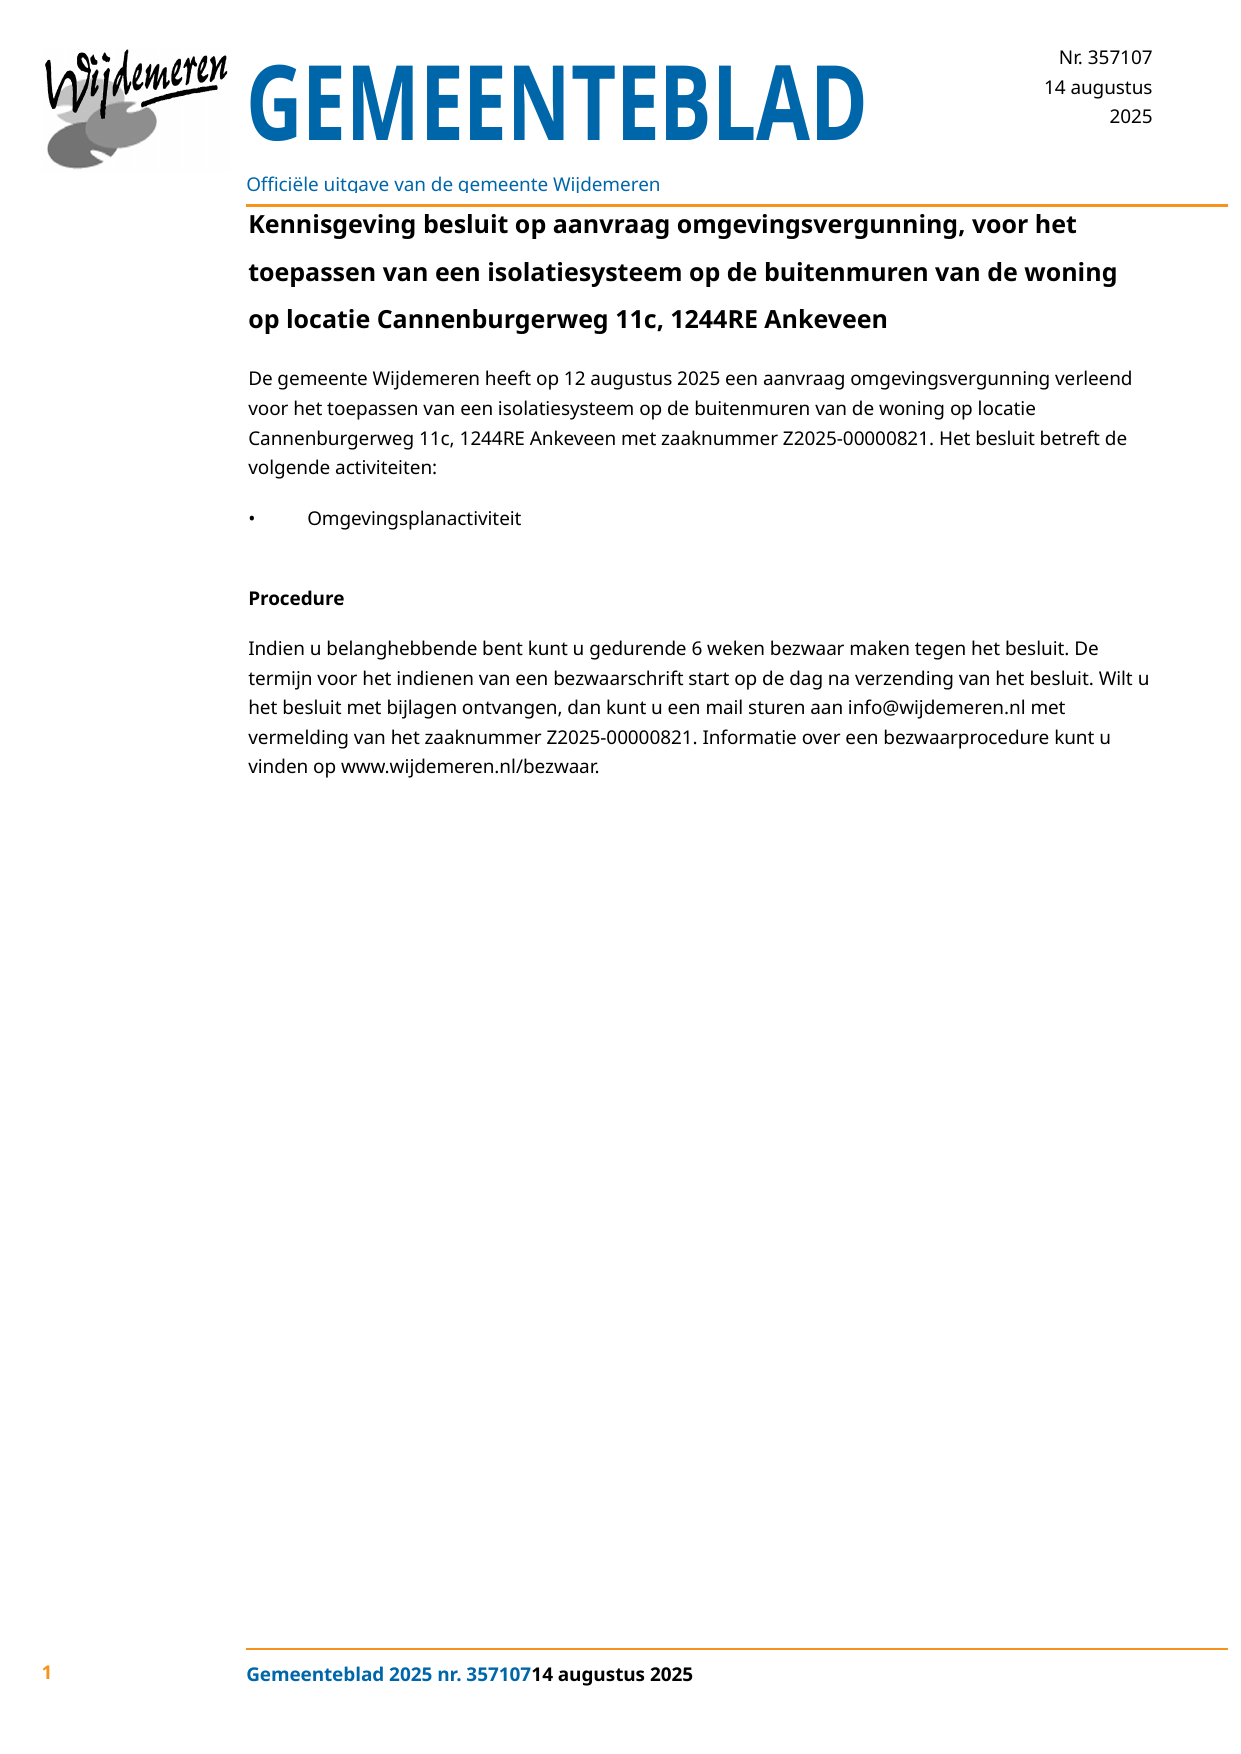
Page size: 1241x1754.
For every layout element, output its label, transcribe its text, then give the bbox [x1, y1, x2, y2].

text Procedure [248, 585, 1152, 610]
text Kennisgeving besluit op aanvraag omgevingsvergunning, voor het toepassen van een isolatiesysteem op de buitenmuren van de woning op locatie Cannenburgerweg 11c, 1244RE Ankeveen [248, 207, 1152, 336]
text De gemeente Wijdemeren heeft op 12 augustus 2025 een aanvraag omgevingsvergunning verleend voor het toepassen van een isolatiesysteem op de buitenmuren van de woning op locatie Cannenburgerweg 11c, 1244RE Ankeveen met zaaknummer Z2025-00000821. Het besluit betreft de volgende activiteiten: [248, 366, 1152, 480]
picture [41, 47, 231, 172]
list Omgevingsplanactiviteit [248, 505, 1152, 530]
text Indien u belanghebbende bent kunt u gedurende 6 weken bezwaar maken tegen het besluit. De termijn voor het indienen van een bezwaarschrift start op de dag na verzending van het besluit. Wilt u het besluit met bijlagen ontvangen, dan kunt u een mail sturen aan info@wijdemeren.nl met vermelding van het zaaknummer Z2025-00000821. Informatie over een bezwaarprocedure kunt u vinden op www.wijdemeren.nl/bezwaar. [248, 635, 1152, 779]
